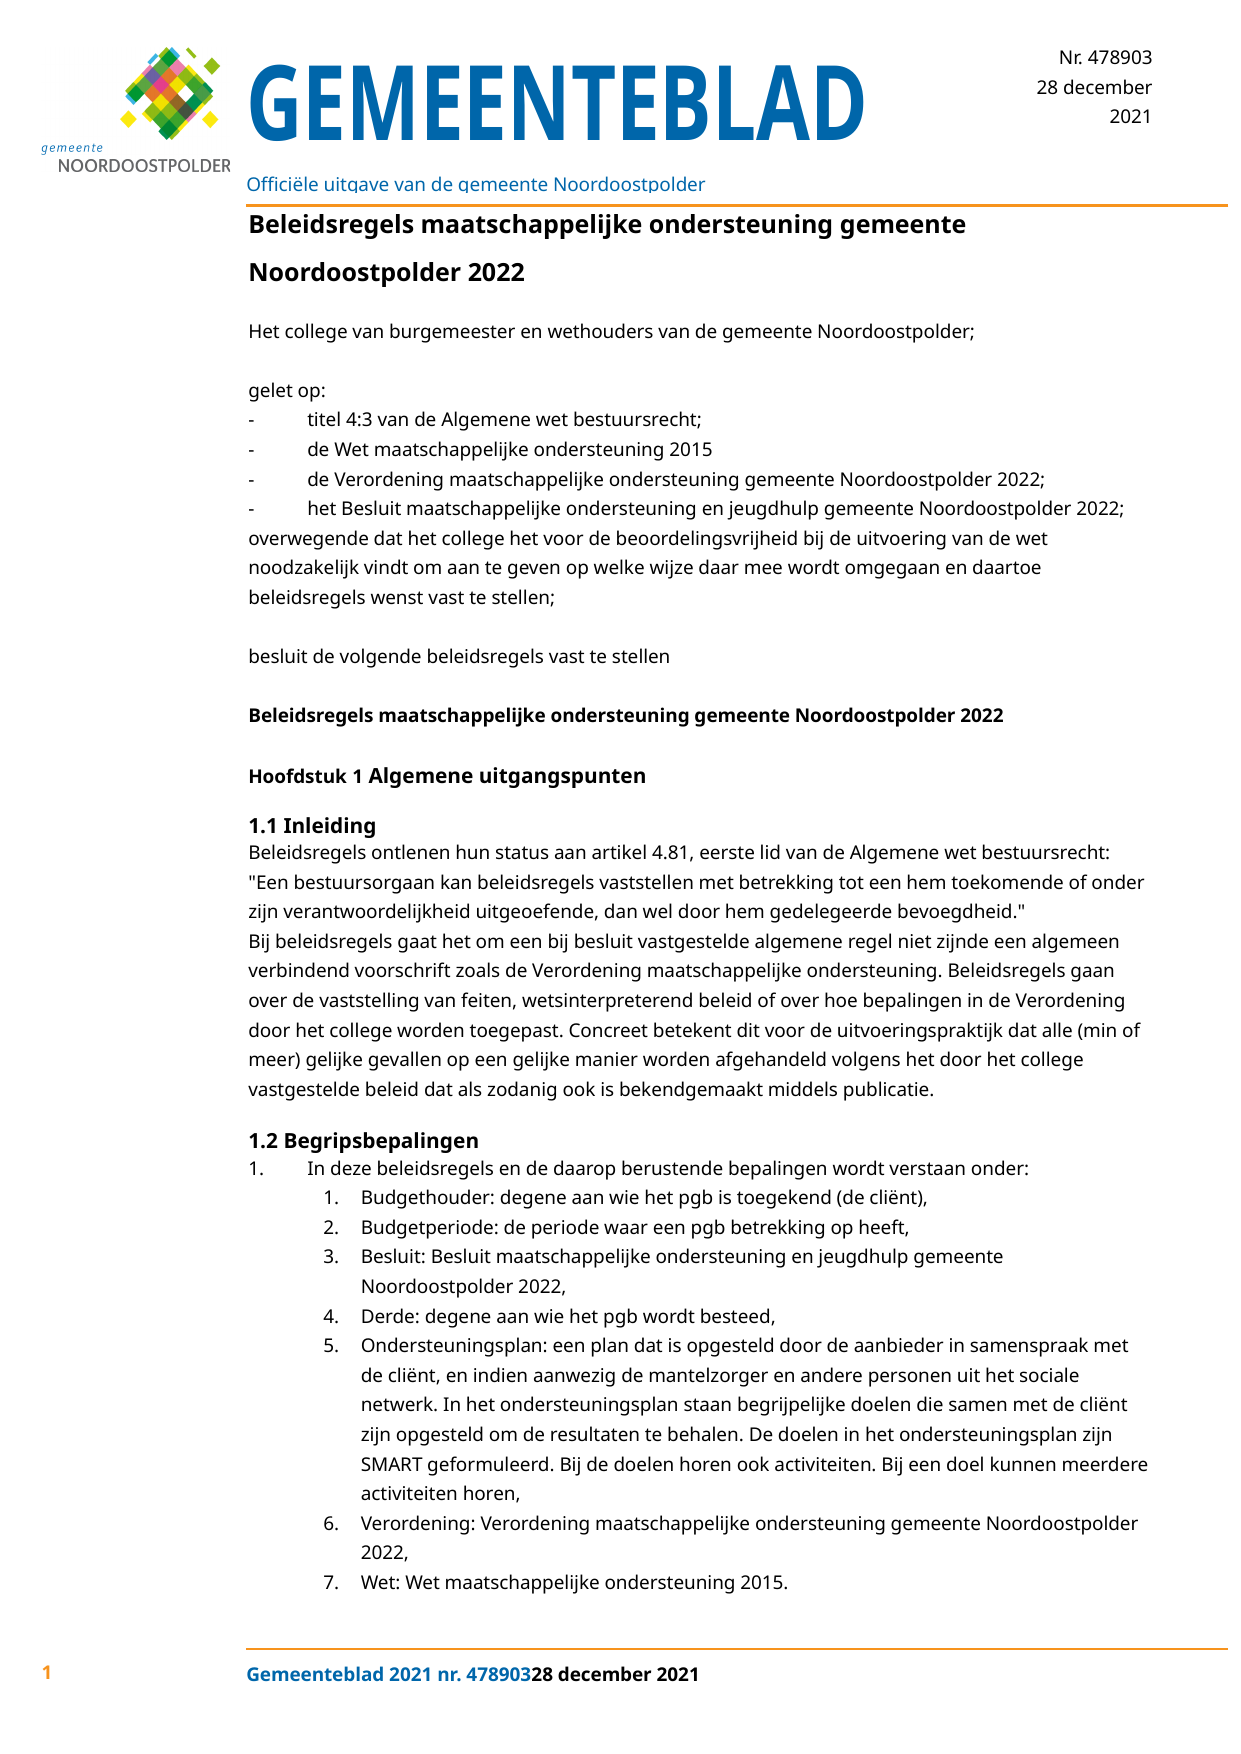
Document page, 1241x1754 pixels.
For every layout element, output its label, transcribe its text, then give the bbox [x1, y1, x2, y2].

text 1.2 Begripsbepalingen [248, 1126, 1152, 1155]
list In deze beleidsregels en de daarop berustende bepalingen wordt verstaan onder: [248, 1155, 1152, 1181]
text gelet op: [248, 377, 1152, 403]
list Besluit: Besluit maatschappelijke ondersteuning en jeugdhulp gemeente Noordoostpolder 2022, [323, 1244, 1152, 1299]
text Beleidsregels ontlenen hun status aan artikel 4.81, eerste lid van de Algemene wet bestuursrecht: "Een bestuursorgaan kan beleidsregels vaststellen met betrekking tot een hem toekomende of onder zijn verantwoordelijkheid uitgeoefende, dan wel door hem gedelegeerde bevoegdheid." [248, 839, 1152, 924]
list de Verordening maatschappelijke ondersteuning gemeente Noordoostpolder 2022; [248, 466, 1152, 492]
text Bij beleidsregels gaat het om een bij besluit vastgestelde algemene regel niet zijnde een algemeen verbindend voorschrift zoals de Verordening maatschappelijke ondersteuning. Beleidsregels gaan over de vaststelling van feiten, wetsinterpreterend beleid of over hoe bepalingen in de Verordening door het college worden toegepast. Concreet betekent dit voor de uitvoeringspraktijk dat alle (min of meer) gelijke gevallen op een gelijke manier worden afgehandeld volgens het door het college vastgestelde beleid dat als zodanig ook is bekendgemaakt middels publicatie. [248, 928, 1152, 1102]
text overwegende dat het college het voor de beoordelingsvrijheid bij de uitvoering van de wet noodzakelijk vindt om aan te geven op welke wijze daar mee wordt omgegaan en daartoe beleidsregels wenst vast te stellen; [248, 525, 1152, 610]
list titel 4:3 van de Algemene wet bestuursrecht; [248, 407, 1152, 432]
list Ondersteuningsplan: een plan dat is opgesteld door de aanbieder in samenspraak met de cliënt, en indien aanwezig de mantelzorger en andere personen uit het sociale netwerk. In het ondersteuningsplan staan begrijpelijke doelen die samen met de cliënt zijn opgesteld om de resultaten te behalen. De doelen in het ondersteuningsplan zijn SMART geformuleerd. Bij de doelen horen ook activiteiten. Bij een doel kunnen meerdere activiteiten horen, [323, 1332, 1152, 1506]
text Hoofdstuk 1 Algemene uitgangspunten [248, 762, 1152, 790]
list Wet: Wet maatschappelijke ondersteuning 2015. [323, 1569, 1152, 1595]
text Beleidsregels maatschappelijke ondersteuning gemeente Noordoostpolder 2022 [248, 207, 1152, 288]
text Beleidsregels maatschappelijke ondersteuning gemeente Noordoostpolder 2022 [248, 702, 1152, 728]
list de Wet maatschappelijke ondersteuning 2015 [248, 436, 1152, 462]
picture [41, 47, 231, 172]
list Derde: degene aan wie het pgb wordt besteed, [323, 1303, 1152, 1328]
list Budgethouder: degene aan wie het pgb is toegekend (de cliënt), [323, 1184, 1152, 1210]
list Budgetperiode: de periode waar een pgb betrekking op heeft, [323, 1214, 1152, 1240]
text besluit de volgende beleidsregels vast te stellen [248, 643, 1152, 669]
list Verordening: Verordening maatschappelijke ondersteuning gemeente Noordoostpolder 2022, [323, 1510, 1152, 1565]
list het Besluit maatschappelijke ondersteuning en jeugdhulp gemeente Noordoostpolder 2022; [248, 495, 1152, 521]
text 1.1 Inleiding [248, 811, 1152, 839]
text Het college van burgemeester en wethouders van de gemeente Noordoostpolder; [248, 318, 1152, 344]
